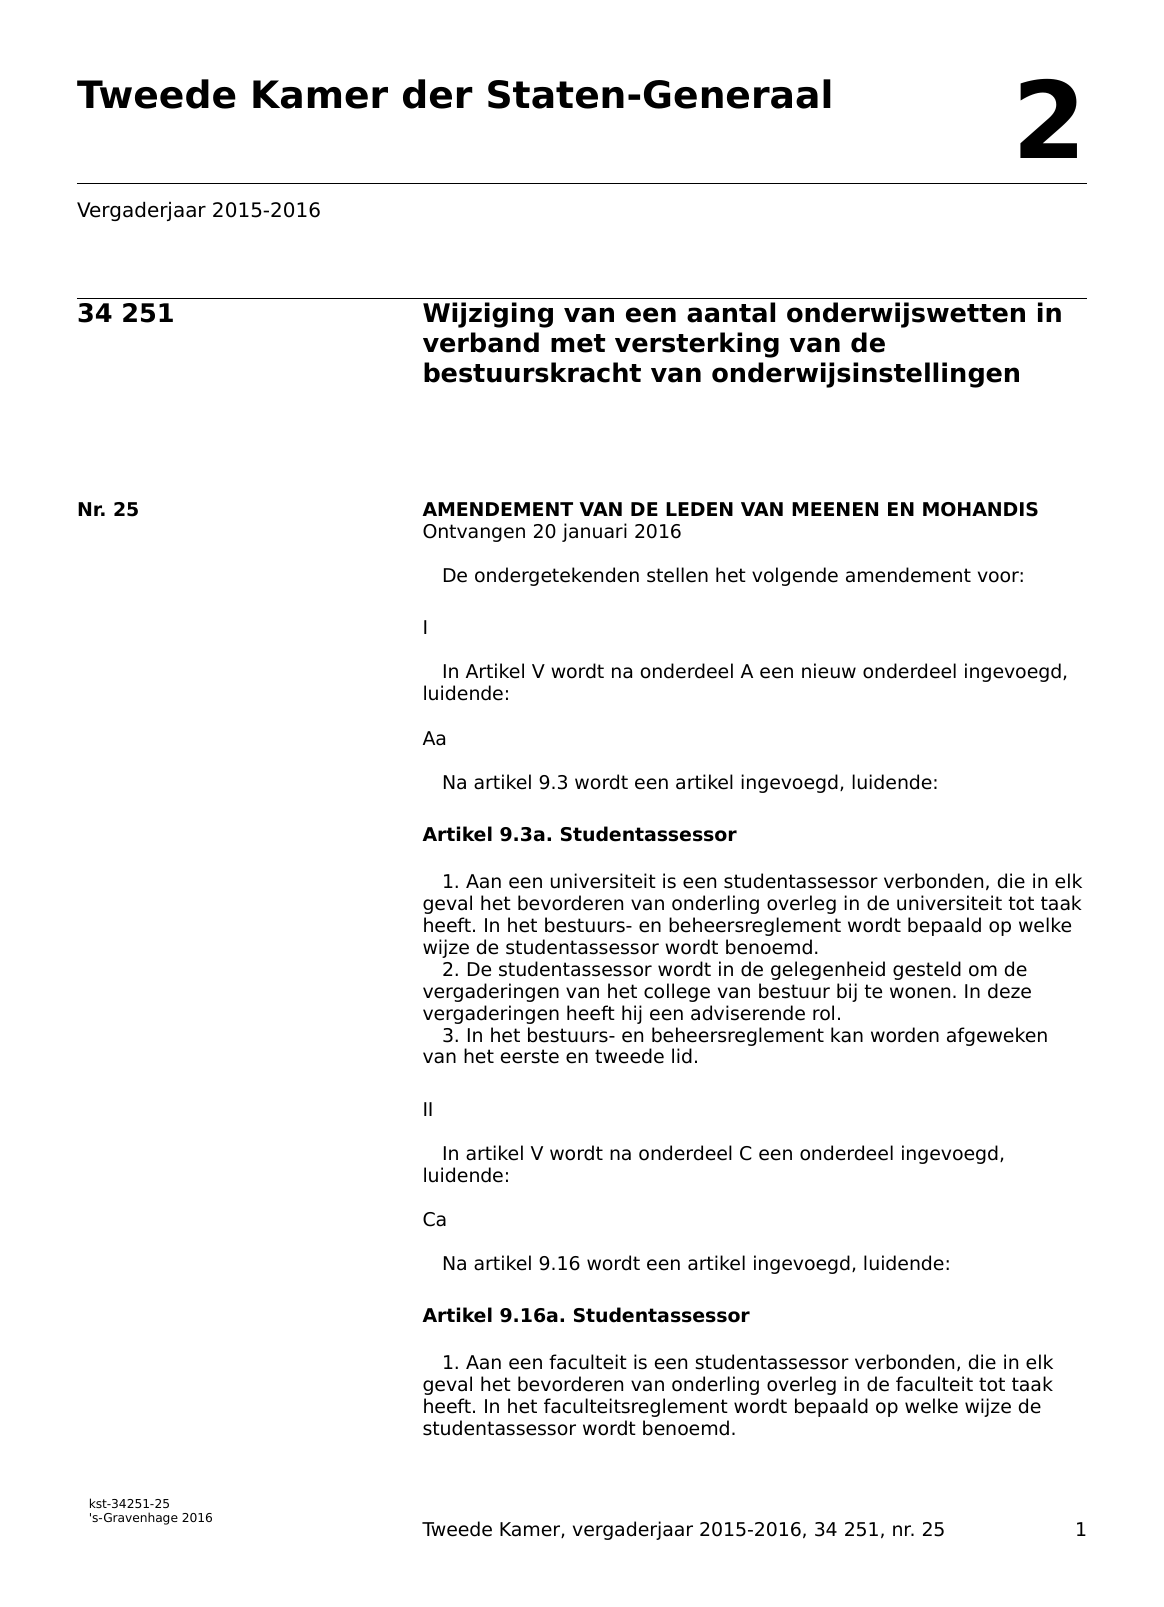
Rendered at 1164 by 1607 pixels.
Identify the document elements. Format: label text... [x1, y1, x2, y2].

text Aa [422, 727, 1087, 749]
text Ontvangen 20 januari 2016 [422, 521, 1087, 543]
text 's-Gravenhage 2016 [88, 1511, 323, 1525]
text 1. Aan een faculteit is een studentassessor verbonden, die in elk geval het bevorderen van onderling overleg in de faculteit tot taak heeft. In het faculteitsreglement wordt bepaald op welke wijze de studentassessor wordt benoemd. [422, 1352, 1087, 1440]
subtitle 34 251 Wijziging van een aantal onderwijswetten in verband met versterking van de bestuurskracht van onderwijsinstellingen [77, 299, 1087, 388]
table_header Tweede Kamer der Staten-Generaal [77, 59, 886, 183]
text De ondergetekenden stellen het volgende amendement voor: [422, 565, 1087, 587]
subtitle I [422, 617, 1087, 639]
text 2. De studentassessor wordt in de gelegenheid gesteld om de vergaderingen van het college van bestuur bij te wonen. In deze vergaderingen heeft hij een adviserende rol. [422, 958, 1087, 1024]
text Ca [422, 1209, 1087, 1231]
text In Artikel V wordt na onderdeel A een nieuw onderdeel ingevoegd, luidende: [422, 661, 1087, 705]
text In artikel V wordt na onderdeel C een onderdeel ingevoegd, luidende: [422, 1143, 1087, 1187]
text Na artikel 9.16 wordt een artikel ingevoegd, luidende: [422, 1253, 1087, 1275]
text 3. In het bestuurs- en beheersreglement kan worden afgeweken van het eerste en tweede lid. [422, 1024, 1087, 1068]
table_cell Vergaderjaar 2015-2016 [77, 184, 1087, 298]
table_header 2 [886, 59, 1087, 183]
text 1. Aan een universiteit is een studentassessor verbonden, die in elk geval het bevorderen van onderling overleg in de universiteit tot taak heeft. In het bestuurs- en beheersreglement wordt bepaald op welke wijze de studentassessor wordt benoemd. [422, 871, 1087, 958]
text kst-34251-25 [88, 1497, 323, 1511]
subtitle Artikel 9.3a. Studentassessor [422, 824, 1087, 846]
text Na artikel 9.3 wordt een artikel ingevoegd, luidende: [422, 772, 1087, 794]
subtitle Artikel 9.16a. Studentassessor [422, 1305, 1087, 1327]
subtitle Nr. 25 AMENDEMENT VAN DE LEDEN VAN MEENEN EN MOHANDIS [77, 499, 1087, 521]
subtitle II [422, 1098, 1087, 1120]
